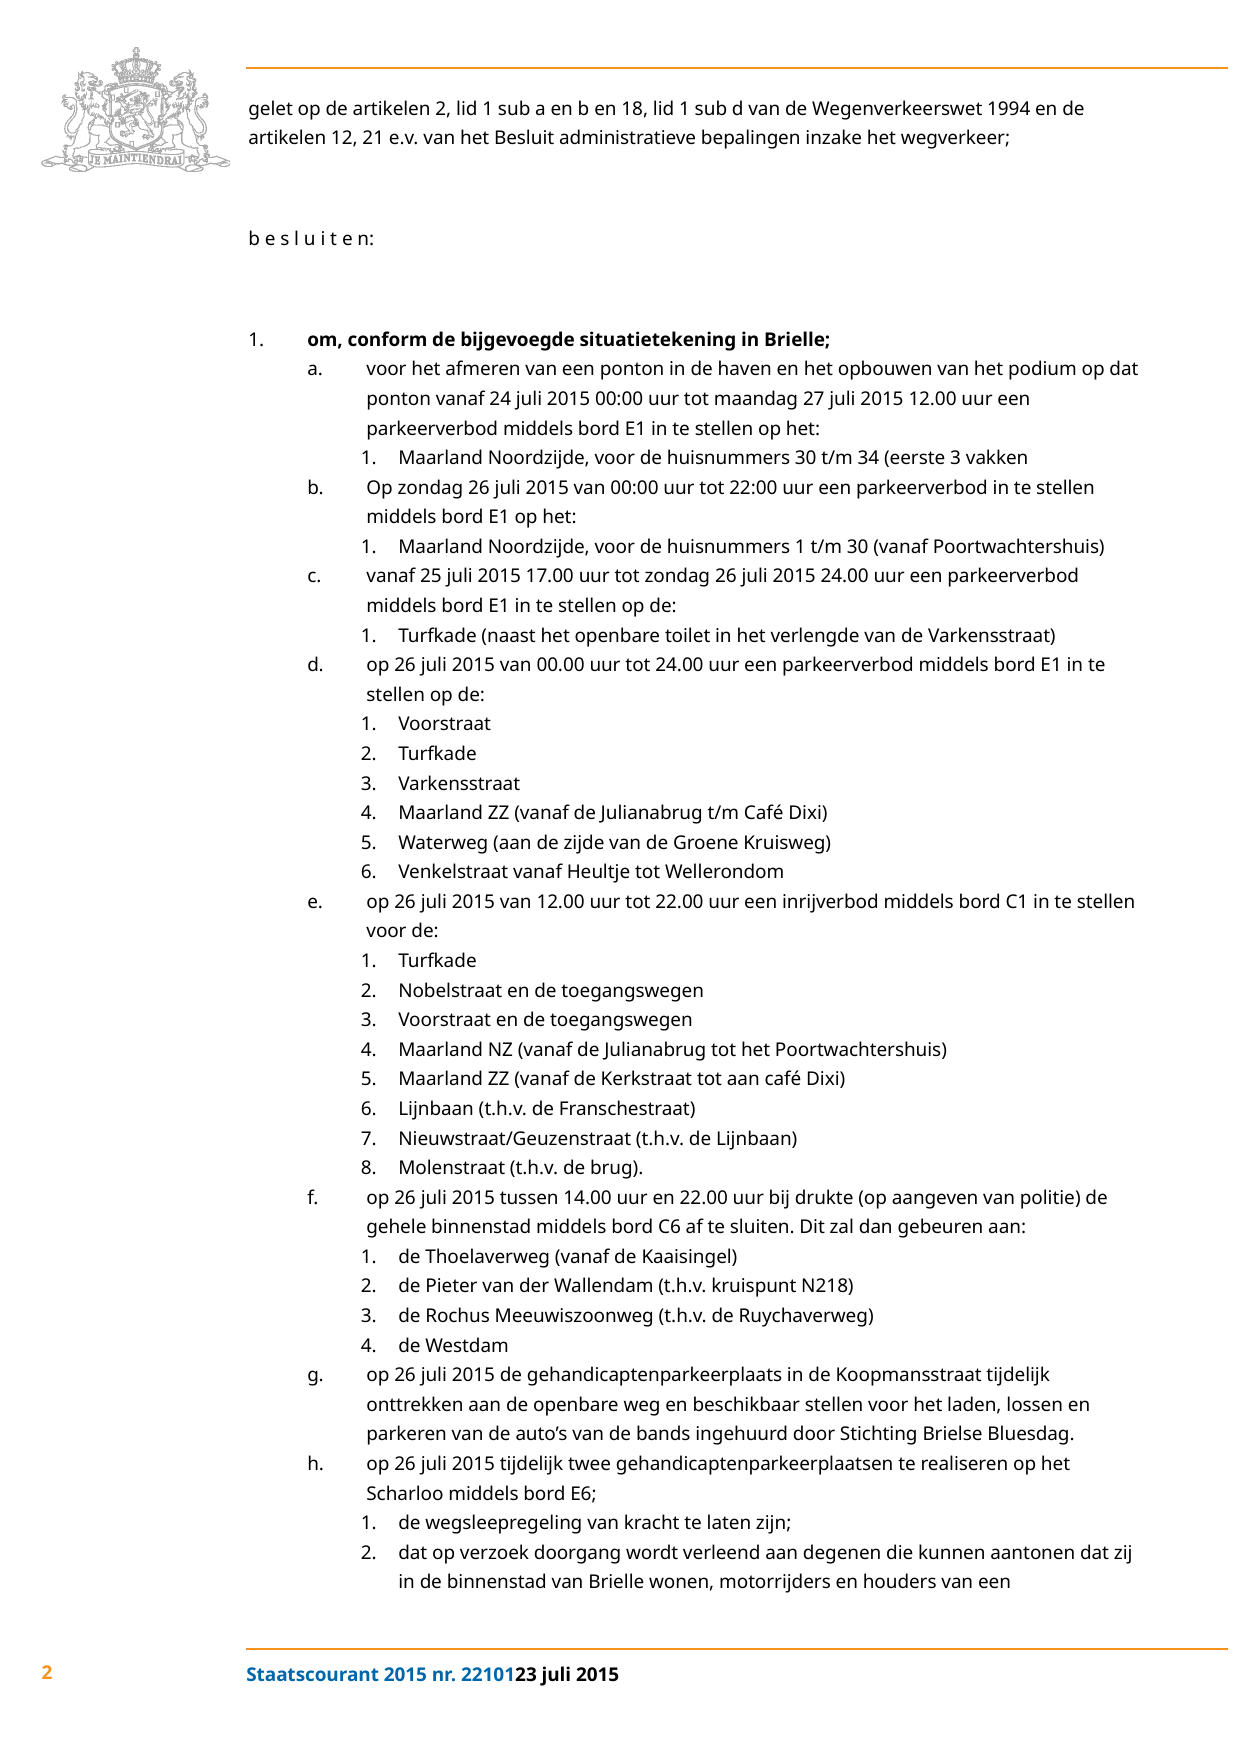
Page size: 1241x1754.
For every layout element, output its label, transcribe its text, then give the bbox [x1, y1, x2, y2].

text gelet op de artikelen 2, lid 1 sub a en b en 18, lid 1 sub d van de Wegenverkeerswet 1994 en de artikelen 12, 21 e.v. van het Besluit administratieve bepalingen inzake het wegverkeer; [248, 95, 1152, 150]
list Molenstraat (t.h.v. de brug). [361, 1154, 1152, 1180]
list Turfkade [361, 740, 1152, 766]
list Venkelstraat vanaf Heultje tot Wellerondom [361, 858, 1152, 884]
list op 26 juli 2015 tijdelijk twee gehandicaptenparkeerplaatsen te realiseren op het Scharloo middels bord E6; [307, 1450, 1152, 1506]
list de wegsleepregeling van kracht te laten zijn; [361, 1509, 1152, 1535]
list Nobelstraat en de toegangswegen [361, 977, 1152, 1003]
list dat op verzoek doorgang wordt verleend aan degenen die kunnen aantonen dat zij in de binnenstad van Brielle wonen, motorrijders en houders van een [361, 1539, 1152, 1594]
picture [41, 47, 231, 172]
list Maarland ZZ (vanaf de Kerkstraat tot aan café Dixi) [361, 1066, 1152, 1091]
list Waterweg (aan de zijde van de Groene Kruisweg) [361, 829, 1152, 855]
list op 26 juli 2015 van 00.00 uur tot 24.00 uur een parkeerverbod middels bord E1 in te stellen op de: [307, 651, 1152, 707]
list Voorstraat [361, 711, 1152, 736]
list voor het afmeren van een ponton in de haven en het opbouwen van het podium op dat ponton vanaf 24 juli 2015 00:00 uur tot maandag 27 juli 2015 12.00 uur een parkeerverbod middels bord E1 in te stellen op het: [307, 356, 1152, 441]
list de Pieter van der Wallendam (t.h.v. kruispunt N218) [361, 1273, 1152, 1298]
list Op zondag 26 juli 2015 van 00:00 uur tot 22:00 uur een parkeerverbod in te stellen middels bord E1 op het: [307, 474, 1152, 529]
list om, conform de bijgevoegde situatietekening in Brielle; [248, 326, 1152, 352]
list de Westdam [361, 1332, 1152, 1358]
list Maarland Noordzijde, voor de huisnummers 1 t/m 30 (vanaf Poortwachtershuis) [361, 533, 1152, 559]
list op 26 juli 2015 tussen 14.00 uur en 22.00 uur bij drukte (op aangeven van politie) de gehele binnenstad middels bord C6 af te sluiten. Dit zal dan gebeuren aan: [307, 1184, 1152, 1239]
list op 26 juli 2015 de gehandicaptenparkeerplaats in de Koopmansstraat tijdelijk onttrekken aan de openbare weg en beschikbaar stellen voor het laden, lossen en parkeren van de auto’s van de bands ingehuurd door Stichting Brielse Bluesdag. [307, 1361, 1152, 1446]
list Voorstraat en de toegangswegen [361, 1006, 1152, 1032]
list Varkensstraat [361, 770, 1152, 796]
list Turfkade [361, 947, 1152, 973]
list vanaf 25 juli 2015 17.00 uur tot zondag 26 juli 2015 24.00 uur een parkeerverbod middels bord E1 in te stellen op de: [307, 563, 1152, 618]
list Nieuwstraat/Geuzenstraat (t.h.v. de Lijnbaan) [361, 1125, 1152, 1151]
list Maarland NZ (vanaf de Julianabrug tot het Poortwachtershuis) [361, 1036, 1152, 1062]
list Lijnbaan (t.h.v. de Franschestraat) [361, 1095, 1152, 1121]
text b e s l u i t e n: [248, 225, 1152, 251]
list op 26 juli 2015 van 12.00 uur tot 22.00 uur een inrijverbod middels bord C1 in te stellen voor de: [307, 888, 1152, 943]
list Turfkade (naast het openbare toilet in het verlengde van de Varkensstraat) [361, 622, 1152, 648]
list Maarland Noordzijde, voor de huisnummers 30 t/m 34 (eerste 3 vakken [361, 444, 1152, 470]
list de Rochus Meeuwiszoonweg (t.h.v. de Ruychaverweg) [361, 1302, 1152, 1328]
list Maarland ZZ (vanaf de Julianabrug t/m Café Dixi) [361, 799, 1152, 825]
list de Thoelaverweg (vanaf de Kaaisingel) [361, 1243, 1152, 1269]
